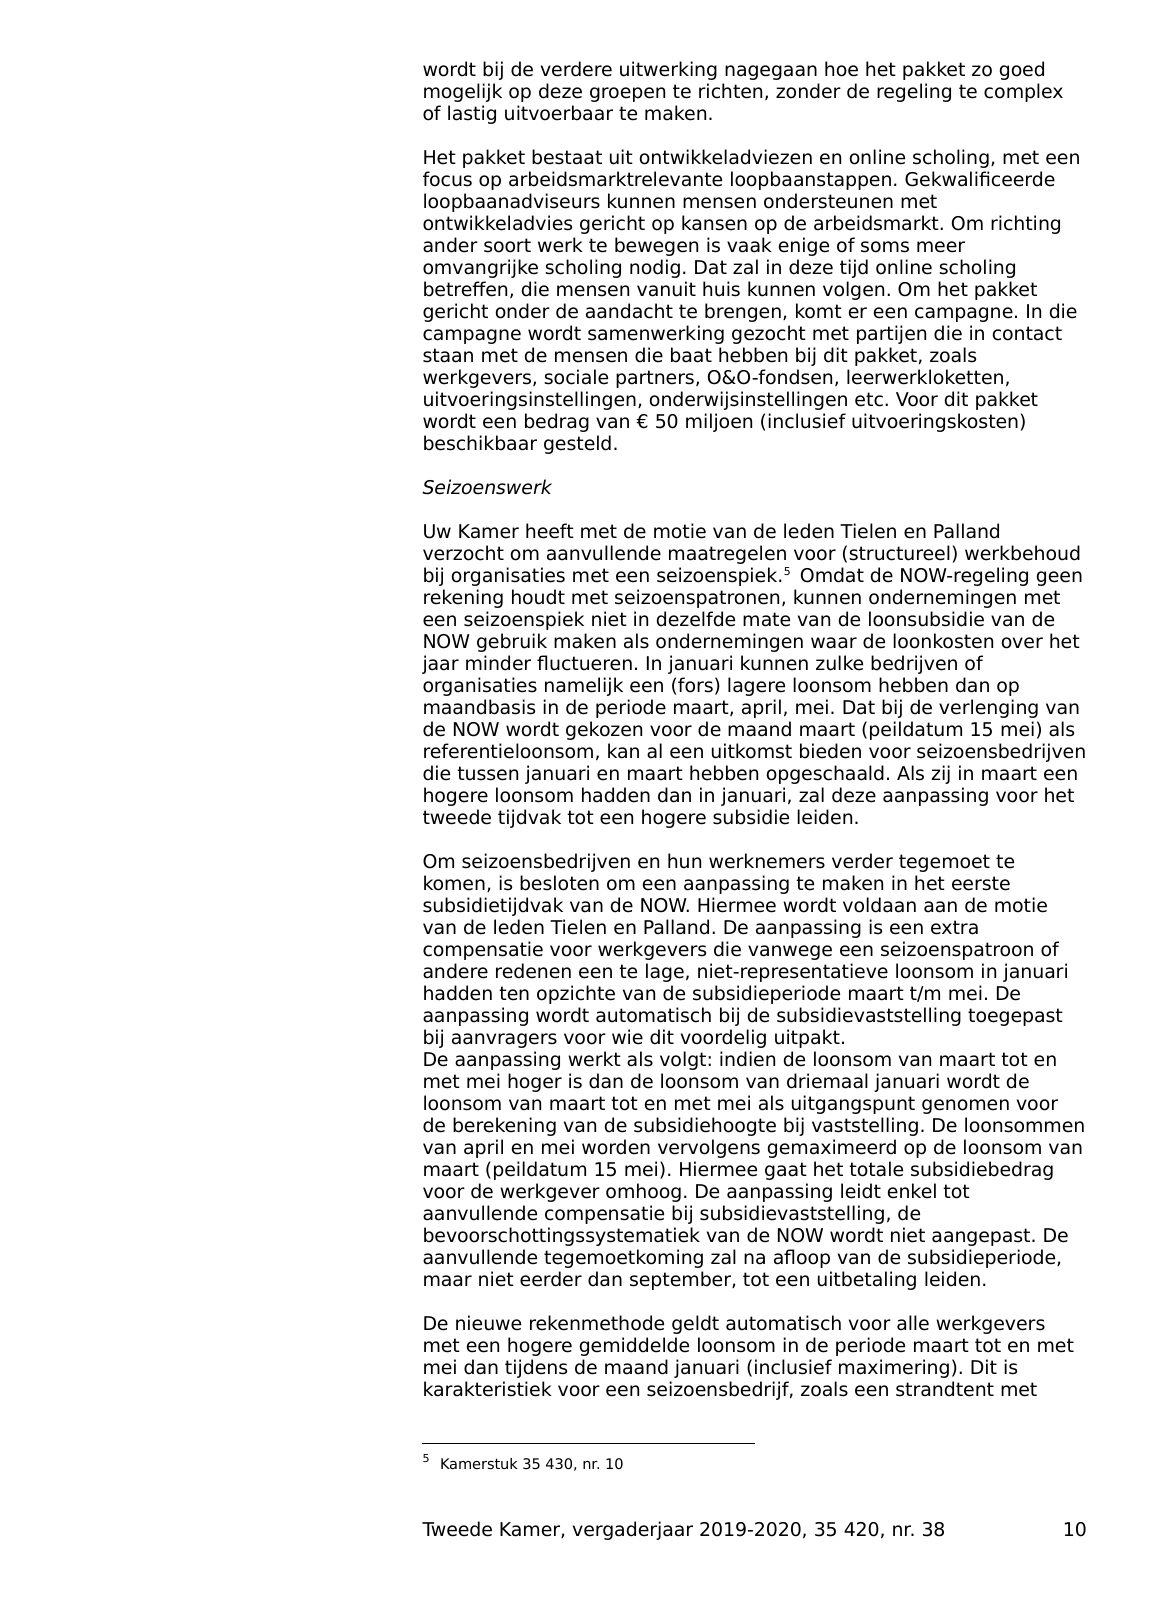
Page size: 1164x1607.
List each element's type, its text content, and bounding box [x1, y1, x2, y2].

text De nieuwe rekenmethode geldt automatisch voor alle werkgevers met een hogere gemiddelde loonsom in de periode maart tot en met mei dan tijdens de maand januari (inclusief maximering). Dit is karakteristiek voor een seizoensbedrijf, zoals een strandtent met [422, 1313, 1087, 1401]
text Kamerstuk 35 430, nr. 10 [422, 1452, 1087, 1474]
text Om seizoensbedrijven en hun werknemers verder tegemoet te komen, is besloten om een aanpassing te maken in het eerste subsidietijdvak van de NOW. Hiermee wordt voldaan aan de motie van de leden Tielen en Palland. De aanpassing is een extra compensatie voor werkgevers die vanwege een seizoenspatroon of andere redenen een te lage, niet-representatieve loonsom in januari hadden ten opzichte van de subsidieperiode maart t/m mei. De aanpassing wordt automatisch bij de subsidievaststelling toegepast bij aanvragers voor wie dit voordelig uitpakt. [422, 851, 1087, 1049]
text Het pakket bestaat uit ontwikkeladviezen en online scholing, met een focus op arbeidsmarktrelevante loopbaanstappen. Gekwalificeerde loopbaanadviseurs kunnen mensen ondersteunen met ontwikkeladvies gericht op kansen op de arbeidsmarkt. Om richting ander soort werk te bewegen is vaak enige of soms meer omvangrijke scholing nodig. Dat zal in deze tijd online scholing betreffen, die mensen vanuit huis kunnen volgen. Om het pakket gericht onder de aandacht te brengen, komt er een campagne. In die campagne wordt samenwerking gezocht met partijen die in contact staan met de mensen die baat hebben bij dit pakket, zoals werkgevers, sociale partners, O&O-fondsen, leerwerkloketten, uitvoeringsinstellingen, onderwijsinstellingen etc. Voor dit pakket wordt een bedrag van € 50 miljoen (inclusief uitvoeringskosten) beschikbaar gesteld. [422, 147, 1087, 455]
text wordt bij de verdere uitwerking nagegaan hoe het pakket zo goed mogelijk op deze groepen te richten, zonder de regeling te complex of lastig uitvoerbaar te maken. [422, 59, 1087, 125]
subtitle Seizoenswerk [422, 477, 1087, 499]
text Uw Kamer heeft met de motie van de leden Tielen en Palland verzocht om aanvullende maatregelen voor (structureel) werkbehoud bij organisaties met een seizoenspiek. Omdat de NOW-regeling geen rekening houdt met seizoenspatronen, kunnen ondernemingen met een seizoenspiek niet in dezelfde mate van de loonsubsidie van de NOW gebruik maken als ondernemingen waar de loonkosten over het jaar minder fluctueren. In januari kunnen zulke bedrijven of organisaties namelijk een (fors) lagere loonsom hebben dan op maandbasis in de periode maart, april, mei. Dat bij de verlenging van de NOW wordt gekozen voor de maand maart (peildatum 15 mei) als referentieloonsom, kan al een uitkomst bieden voor seizoensbedrijven die tussen januari en maart hebben opgeschaald. Als zij in maart een hogere loonsom hadden dan in januari, zal deze aanpassing voor het tweede tijdvak tot een hogere subsidie leiden. [422, 521, 1087, 829]
text De aanpassing werkt als volgt: indien de loonsom van maart tot en met mei hoger is dan de loonsom van driemaal januari wordt de loonsom van maart tot en met mei als uitgangspunt genomen voor de berekening van de subsidiehoogte bij vaststelling. De loonsommen van april en mei worden vervolgens gemaximeerd op de loonsom van maart (peildatum 15 mei). Hiermee gaat het totale subsidiebedrag voor de werkgever omhoog. De aanpassing leidt enkel tot aanvullende compensatie bij subsidievaststelling, de bevoorschottingssystematiek van de NOW wordt niet aangepast. De aanvullende tegemoetkoming zal na afloop van de subsidieperiode, maar niet eerder dan september, tot een uitbetaling leiden. [422, 1049, 1087, 1291]
